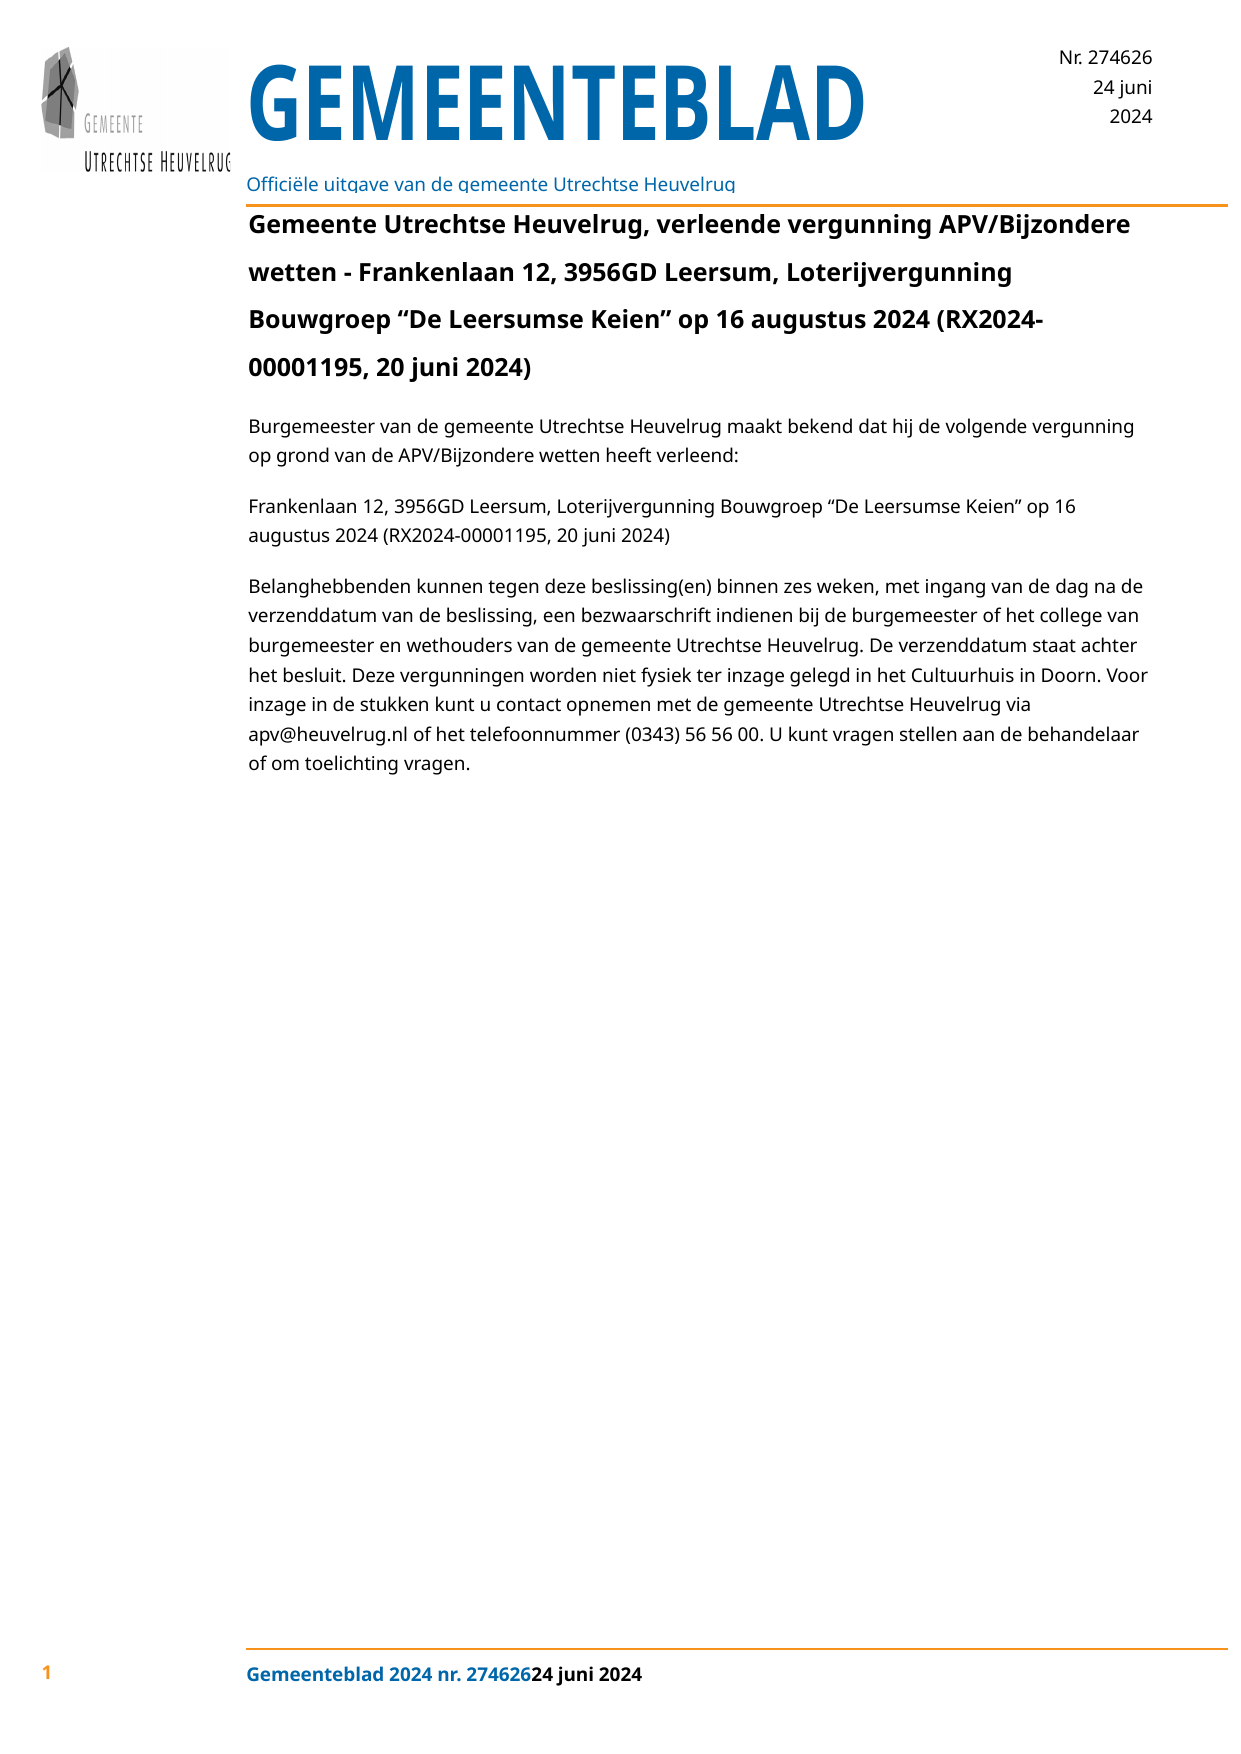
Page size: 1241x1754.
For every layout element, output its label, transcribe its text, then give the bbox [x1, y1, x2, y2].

text Belanghebbenden kunnen tegen deze beslissing(en) binnen zes weken, met ingang van de dag na de verzenddatum van de beslissing, een bezwaarschrift indienen bij de burgemeester of het college van burgemeester en wethouders van de gemeente Utrechtse Heuvelrug. De verzenddatum staat achter het besluit. Deze vergunningen worden niet fysiek ter inzage gelegd in het Cultuurhuis in Doorn. Voor inzage in de stukken kunt u contact opnemen met de gemeente Utrechtse Heuvelrug via apv@heuvelrug.nl of het telefoonnummer (0343) 56 56 00. U kunt vragen stellen aan de behandelaar of om toelichting vragen. [248, 573, 1152, 776]
text Burgemeester van de gemeente Utrechtse Heuvelrug maakt bekend dat hij de volgende vergunning op grond van de APV/Bijzondere wetten heeft verleend: [248, 413, 1152, 468]
text Gemeente Utrechtse Heuvelrug, verleende vergunning APV/Bijzondere wetten - Frankenlaan 12, 3956GD Leersum, Loterijvergunning Bouwgroep “De Leersumse Keien” op 16 augustus 2024 (RX2024-00001195, 20 juni 2024) [248, 207, 1152, 384]
text Frankenlaan 12, 3956GD Leersum, Loterijvergunning Bouwgroep “De Leersumse Keien” op 16 augustus 2024 (RX2024-00001195, 20 juni 2024) [248, 493, 1152, 548]
picture [41, 47, 231, 172]
